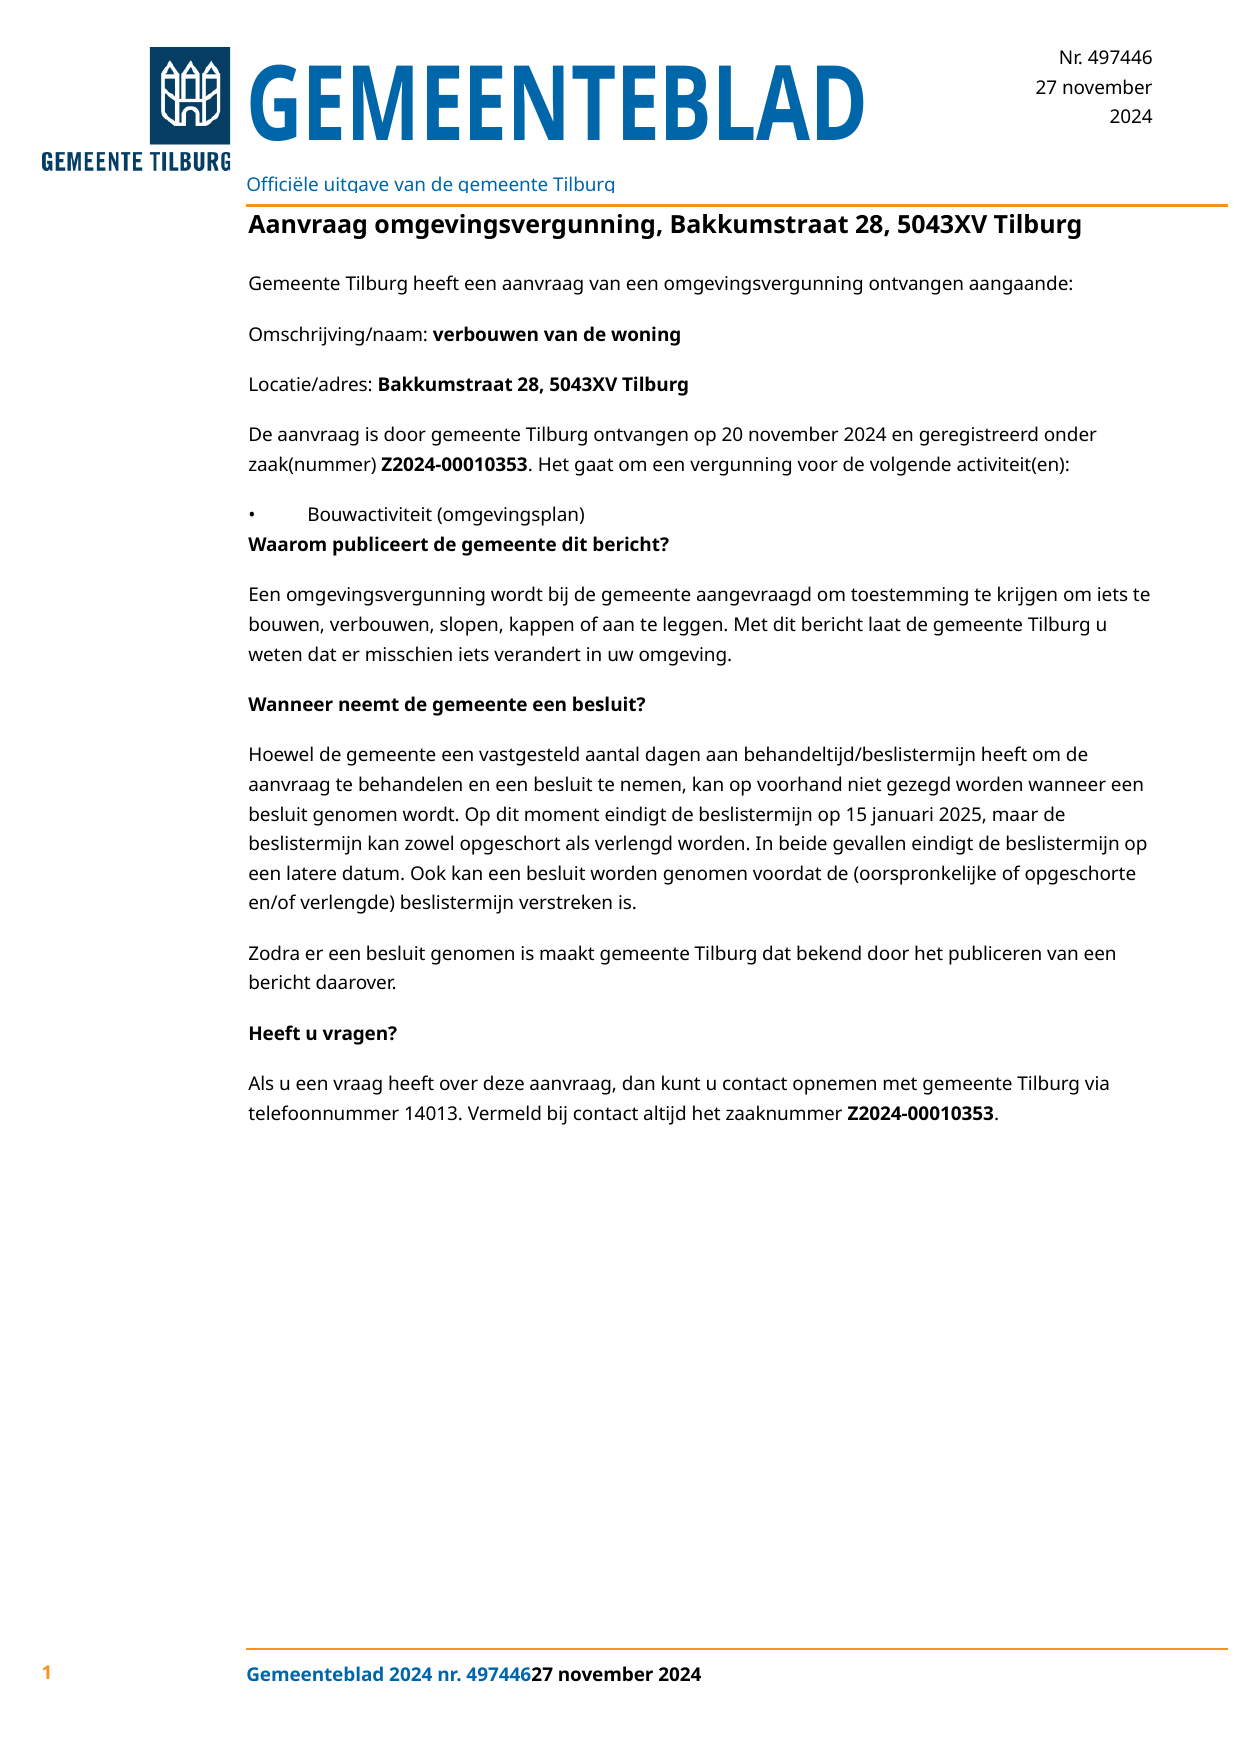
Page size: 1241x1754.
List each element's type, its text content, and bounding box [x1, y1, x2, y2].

list Bouwactiviteit (omgevingsplan) [248, 502, 1152, 527]
text Aanvraag omgevingsvergunning, Bakkumstraat 28, 5043XV Tilburg [248, 207, 1152, 241]
text Wanneer neemt de gemeente een besluit? [248, 691, 1152, 717]
text Waarom publiceert de gemeente dit bericht? [248, 531, 1152, 557]
text Omschrijving/naam: verbouwen van de woning [248, 321, 1152, 346]
picture [41, 47, 231, 172]
text Heeft u vragen? [248, 1020, 1152, 1046]
text Zodra er een besluit genomen is maakt gemeente Tilburg dat bekend door het publiceren van een bericht daarover. [248, 940, 1152, 995]
text De aanvraag is door gemeente Tilburg ontvangen op 20 november 2024 en geregistreerd onder zaak(nummer) Z2024-00010353. Het gaat om een vergunning voor de volgende activiteit(en): [248, 422, 1152, 477]
text Locatie/adres: Bakkumstraat 28, 5043XV Tilburg [248, 371, 1152, 397]
text Hoewel de gemeente een vastgesteld aantal dagen aan behandeltijd/beslistermijn heeft om de aanvraag te behandelen en een besluit te nemen, kan op voorhand niet gezegd worden wanneer een besluit genomen wordt. Op dit moment eindigt de beslistermijn op 15 januari 2025, maar de beslistermijn kan zowel opgeschort als verlengd worden. In beide gevallen eindigt de beslistermijn op een latere datum. Ook kan een besluit worden genomen voordat de (oorspronkelijke of opgeschorte en/of verlengde) beslistermijn verstreken is. [248, 742, 1152, 915]
text Gemeente Tilburg heeft een aanvraag van een omgevingsvergunning ontvangen aangaande: [248, 270, 1152, 296]
text Als u een vraag heeft over deze aanvraag, dan kunt u contact opnemen met gemeente Tilburg via telefoonnummer 14013. Vermeld bij contact altijd het zaaknummer Z2024-00010353. [248, 1070, 1152, 1126]
text Een omgevingsvergunning wordt bij de gemeente aangevraagd om toestemming te krijgen om iets te bouwen, verbouwen, slopen, kappen of aan te leggen. Met dit bericht laat de gemeente Tilburg u weten dat er misschien iets verandert in uw omgeving. [248, 582, 1152, 666]
